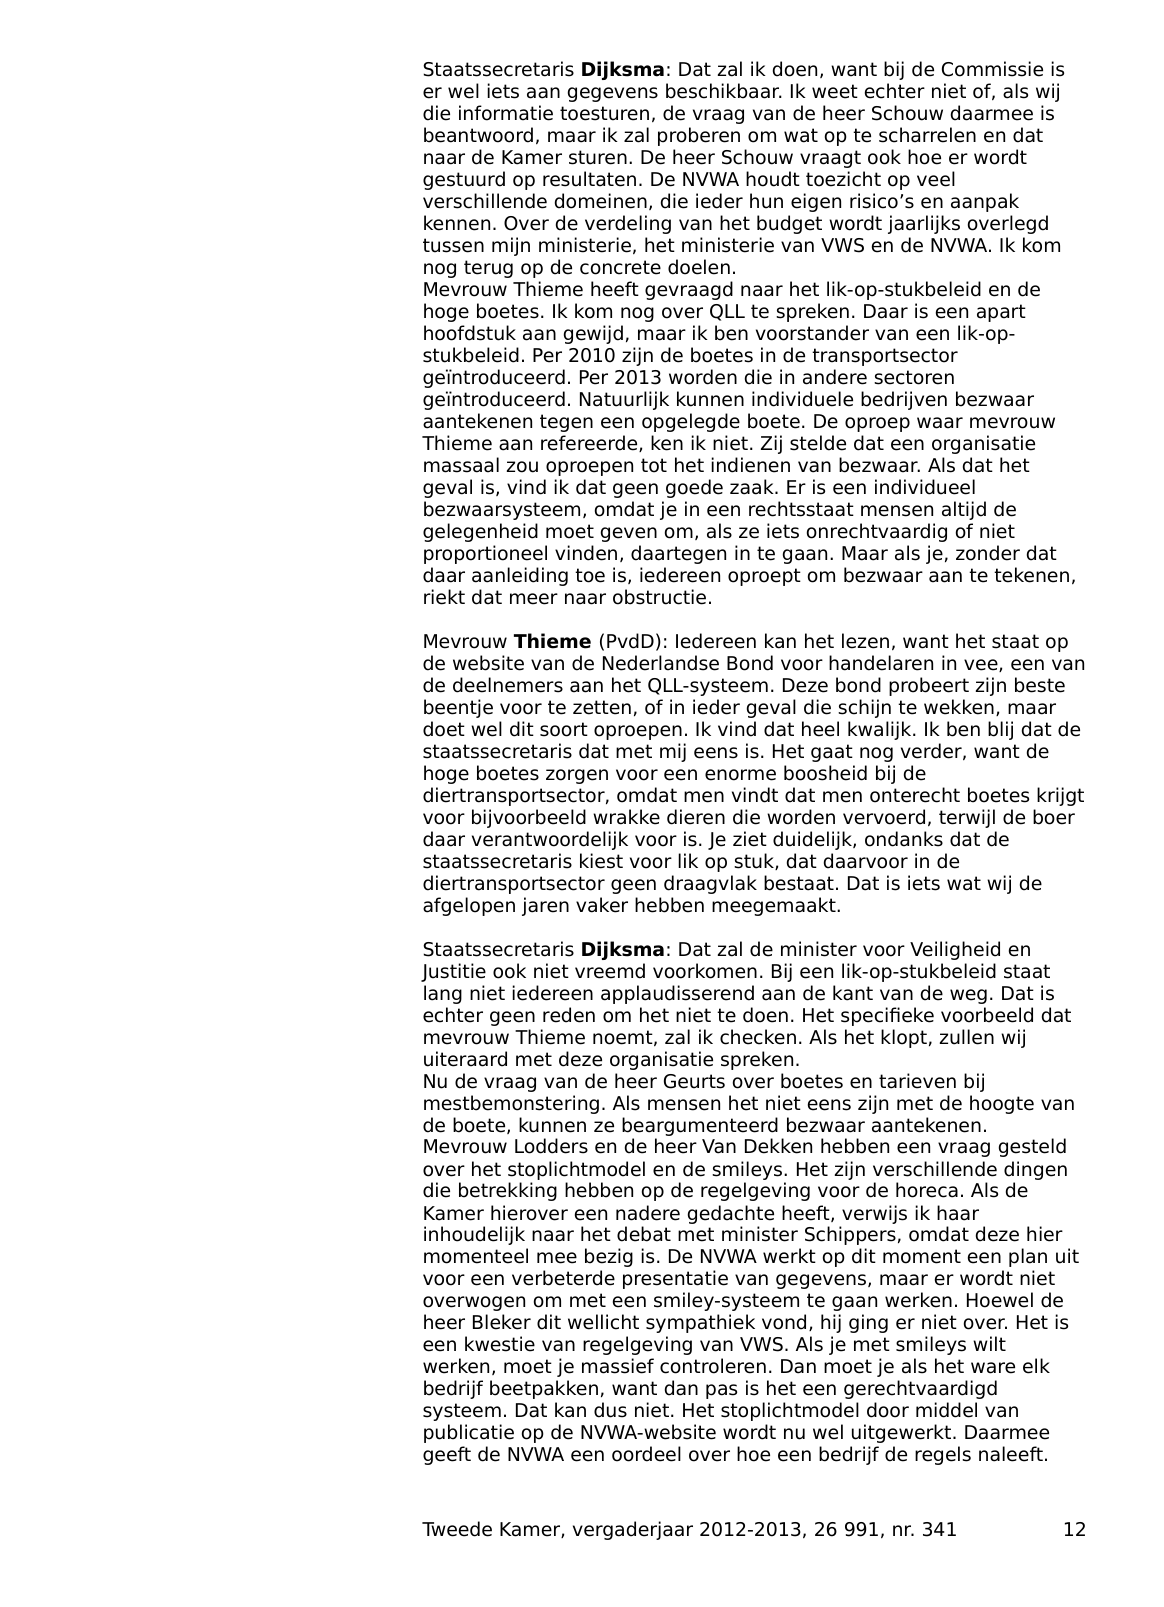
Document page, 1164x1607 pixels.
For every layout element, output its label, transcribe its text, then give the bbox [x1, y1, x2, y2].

text Mevrouw Thieme (PvdD): Iedereen kan het lezen, want het staat op de website van de Nederlandse Bond voor handelaren in vee, een van de deelnemers aan het QLL-systeem. Deze bond probeert zijn beste beentje voor te zetten, of in ieder geval die schijn te wekken, maar doet wel dit soort oproepen. Ik vind dat heel kwalijk. Ik ben blij dat de staatssecretaris dat met mij eens is. Het gaat nog verder, want de hoge boetes zorgen voor een enorme boosheid bij de diertransportsector, omdat men vindt dat men onterecht boetes krijgt voor bijvoorbeeld wrakke dieren die worden vervoerd, terwijl de boer daar verantwoordelijk voor is. Je ziet duidelijk, ondanks dat de staatssecretaris kiest voor lik op stuk, dat daarvoor in de diertransportsector geen draagvlak bestaat. Dat is iets wat wij de afgelopen jaren vaker hebben meegemaakt. [422, 631, 1087, 916]
text Mevrouw Lodders en de heer Van Dekken hebben een vraag gesteld over het stoplichtmodel en de smileys. Het zijn verschillende dingen die betrekking hebben op de regelgeving voor de horeca. Als de Kamer hierover een nadere gedachte heeft, verwijs ik haar inhoudelijk naar het debat met minister Schippers, omdat deze hier momenteel mee bezig is. De NVWA werkt op dit moment een plan uit voor een verbeterde presentatie van gegevens, maar er wordt niet overwogen om met een smiley-systeem te gaan werken. Hoewel de heer Bleker dit wellicht sympathiek vond, hij ging er niet over. Het is een kwestie van regelgeving van VWS. Als je met smileys wilt werken, moet je massief controleren. Dan moet je als het ware elk bedrijf beetpakken, want dan pas is het een gerechtvaardigd systeem. Dat kan dus niet. Het stoplichtmodel door middel van publicatie op de NVWA-website wordt nu wel uitgewerkt. Daarmee geeft de NVWA een oordeel over hoe een bedrijf de regels naleeft. [422, 1136, 1087, 1466]
text Mevrouw Thieme heeft gevraagd naar het lik-op-stukbeleid en de hoge boetes. Ik kom nog over QLL te spreken. Daar is een apart hoofdstuk aan gewijd, maar ik ben voorstander van een lik-op-stukbeleid. Per 2010 zijn de boetes in de transportsector geïntroduceerd. Per 2013 worden die in andere sectoren geïntroduceerd. Natuurlijk kunnen individuele bedrijven bezwaar aantekenen tegen een opgelegde boete. De oproep waar mevrouw Thieme aan refereerde, ken ik niet. Zij stelde dat een organisatie massaal zou oproepen tot het indienen van bezwaar. Als dat het geval is, vind ik dat geen goede zaak. Er is een individueel bezwaarsysteem, omdat je in een rechtsstaat mensen altijd de gelegenheid moet geven om, als ze iets onrechtvaardig of niet proportioneel vinden, daartegen in te gaan. Maar als je, zonder dat daar aanleiding toe is, iedereen oproept om bezwaar aan te tekenen, riekt dat meer naar obstructie. [422, 279, 1087, 608]
text Staatssecretaris Dijksma: Dat zal ik doen, want bij de Commissie is er wel iets aan gegevens beschikbaar. Ik weet echter niet of, als wij die informatie toesturen, de vraag van de heer Schouw daarmee is beantwoord, maar ik zal proberen om wat op te scharrelen en dat naar de Kamer sturen. De heer Schouw vraagt ook hoe er wordt gestuurd op resultaten. De NVWA houdt toezicht op veel verschillende domeinen, die ieder hun eigen risico’s en aanpak kennen. Over de verdeling van het budget wordt jaarlijks overlegd tussen mijn ministerie, het ministerie van VWS en de NVWA. Ik kom nog terug op de concrete doelen. [422, 59, 1087, 279]
text Staatssecretaris Dijksma: Dat zal de minister voor Veiligheid en Justitie ook niet vreemd voorkomen. Bij een lik-op-stukbeleid staat lang niet iedereen applaudisserend aan de kant van de weg. Dat is echter geen reden om het niet te doen. Het specifieke voorbeeld dat mevrouw Thieme noemt, zal ik checken. Als het klopt, zullen wij uiteraard met deze organisatie spreken. [422, 939, 1087, 1071]
text Nu de vraag van de heer Geurts over boetes en tarieven bij mestbemonstering. Als mensen het niet eens zijn met de hoogte van de boete, kunnen ze beargumenteerd bezwaar aantekenen. [422, 1071, 1087, 1136]
